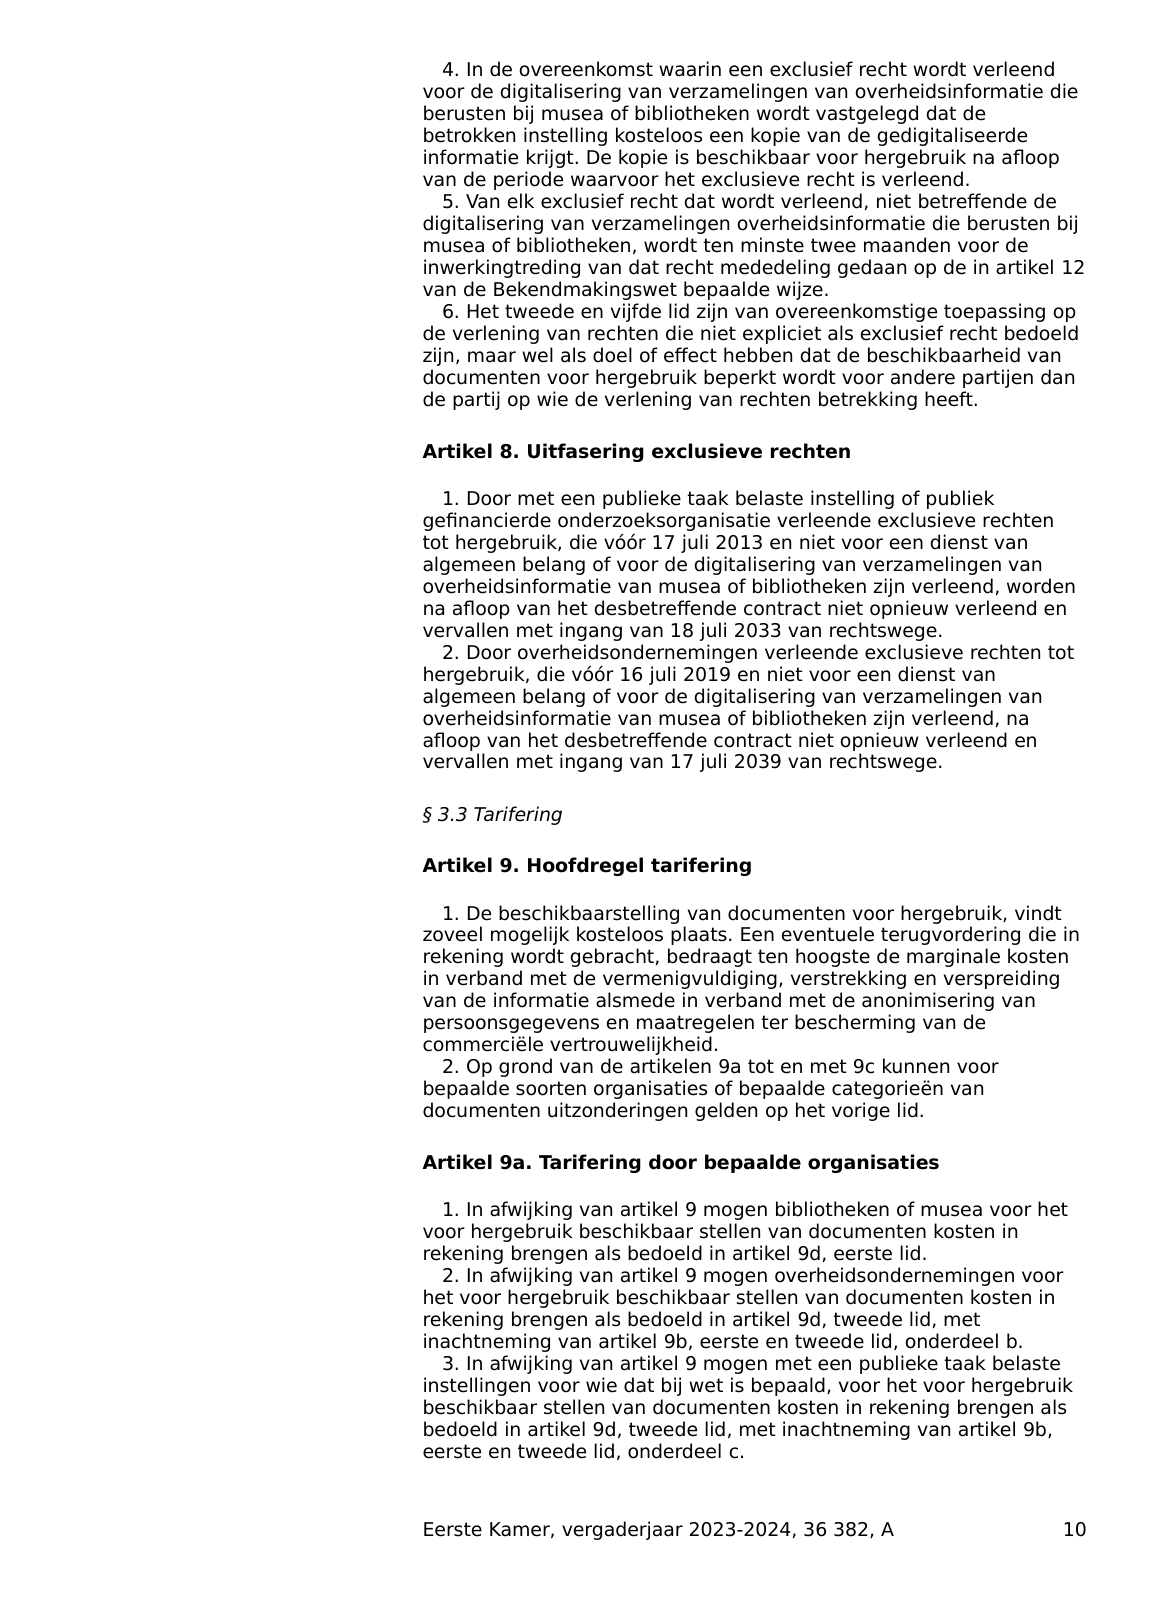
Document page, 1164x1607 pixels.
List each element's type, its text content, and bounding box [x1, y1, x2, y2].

text 3. In afwijking van artikel 9 mogen met een publieke taak belaste instellingen voor wie dat bij wet is bepaald, voor het voor hergebruik beschikbaar stellen van documenten kosten in rekening brengen als bedoeld in artikel 9d, tweede lid, met inachtneming van artikel 9b, eerste en tweede lid, onderdeel c. [422, 1353, 1087, 1463]
text 1. In afwijking van artikel 9 mogen bibliotheken of musea voor het voor hergebruik beschikbaar stellen van documenten kosten in rekening brengen als bedoeld in artikel 9d, eerste lid. [422, 1199, 1087, 1265]
text 2. Op grond van de artikelen 9a tot en met 9c kunnen voor bepaalde soorten organisaties of bepaalde categorieën van documenten uitzonderingen gelden op het vorige lid. [422, 1056, 1087, 1122]
subtitle § 3.3 Tarifering [422, 803, 1087, 825]
text 2. In afwijking van artikel 9 mogen overheidsondernemingen voor het voor hergebruik beschikbaar stellen van documenten kosten in rekening brengen als bedoeld in artikel 9d, tweede lid, met inachtneming van artikel 9b, eerste en tweede lid, onderdeel b. [422, 1265, 1087, 1353]
subtitle Artikel 9a. Tarifering door bepaalde organisaties [422, 1152, 1087, 1174]
text 4. In de overeenkomst waarin een exclusief recht wordt verleend voor de digitalisering van verzamelingen van overheidsinformatie die berusten bij musea of bibliotheken wordt vastgelegd dat de betrokken instelling kosteloos een kopie van de gedigitaliseerde informatie krijgt. De kopie is beschikbaar voor hergebruik na afloop van de periode waarvoor het exclusieve recht is verleend. [422, 59, 1087, 191]
subtitle Artikel 9. Hoofdregel tarifering [422, 855, 1087, 877]
text 2. Door overheidsondernemingen verleende exclusieve rechten tot hergebruik, die vóór 16 juli 2019 en niet voor een dienst van algemeen belang of voor de digitalisering van verzamelingen van overheidsinformatie van musea of bibliotheken zijn verleend, na afloop van het desbetreffende contract niet opnieuw verleend en vervallen met ingang van 17 juli 2039 van rechtswege. [422, 642, 1087, 773]
text 6. Het tweede en vijfde lid zijn van overeenkomstige toepassing op de verlening van rechten die niet expliciet als exclusief recht bedoeld zijn, maar wel als doel of effect hebben dat de beschikbaarheid van documenten voor hergebruik beperkt wordt voor andere partijen dan de partij op wie de verlening van rechten betrekking heeft. [422, 301, 1087, 411]
text 5. Van elk exclusief recht dat wordt verleend, niet betreffende de digitalisering van verzamelingen overheidsinformatie die berusten bij musea of bibliotheken, wordt ten minste twee maanden voor de inwerkingtreding van dat recht mededeling gedaan op de in artikel 12 van de Bekendmakingswet bepaalde wijze. [422, 191, 1087, 301]
subtitle Artikel 8. Uitfasering exclusieve rechten [422, 441, 1087, 463]
text 1. De beschikbaarstelling van documenten voor hergebruik, vindt zoveel mogelijk kosteloos plaats. Een eventuele terugvordering die in rekening wordt gebracht, bedraagt ten hoogste de marginale kosten in verband met de vermenigvuldiging, verstrekking en verspreiding van de informatie alsmede in verband met de anonimisering van persoonsgegevens en maatregelen ter bescherming van de commerciële vertrouwelijkheid. [422, 902, 1087, 1056]
text 1. Door met een publieke taak belaste instelling of publiek gefinancierde onderzoeksorganisatie verleende exclusieve rechten tot hergebruik, die vóór 17 juli 2013 en niet voor een dienst van algemeen belang of voor de digitalisering van verzamelingen van overheidsinformatie van musea of bibliotheken zijn verleend, worden na afloop van het desbetreffende contract niet opnieuw verleend en vervallen met ingang van 18 juli 2033 van rechtswege. [422, 488, 1087, 642]
